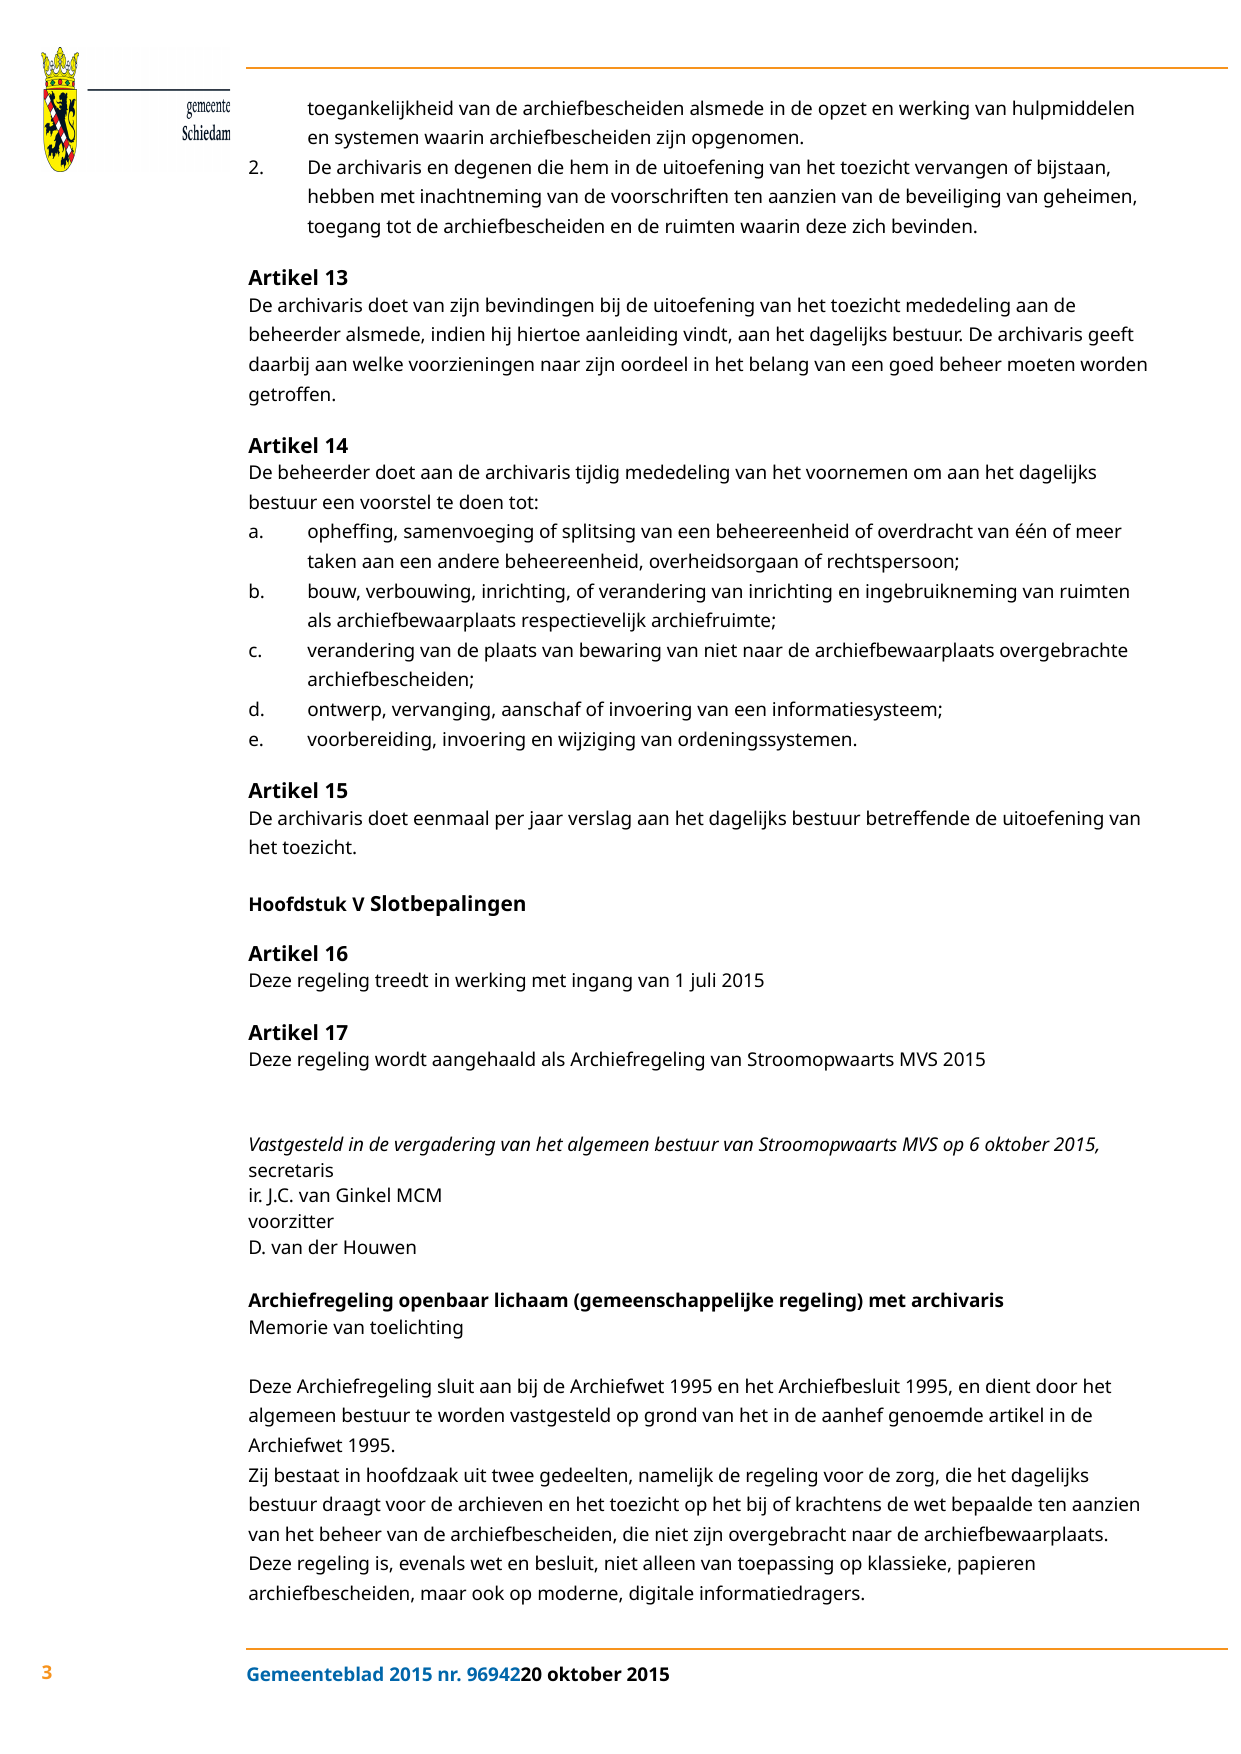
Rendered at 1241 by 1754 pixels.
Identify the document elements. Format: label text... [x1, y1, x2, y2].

list toegankelijkheid van de archiefbescheiden alsmede in de opzet en werking van hulpmiddelen en systemen waarin archiefbescheiden zijn opgenomen. [248, 95, 1152, 150]
text De archivaris doet van zijn bevindingen bij de uitoefening van het toezicht mededeling aan de beheerder alsmede, indien hij hiertoe aanleiding vindt, aan het dagelijks bestuur. De archivaris geeft daarbij aan welke voorzieningen naar zijn oordeel in het belang van een goed beheer moeten worden getroffen. [248, 292, 1152, 406]
text Deze regeling is, evenals wet en besluit, niet alleen van toepassing op klassieke, papieren archiefbescheiden, maar ook op moderne, digitale informatiedragers. [248, 1551, 1152, 1606]
text secretaris [248, 1157, 1152, 1182]
text Artikel 14 [248, 431, 1152, 459]
text De beheerder doet aan de archivaris tijdig mededeling van het voornemen om aan het dagelijks bestuur een voorstel te doen tot: [248, 459, 1152, 515]
text Deze regeling treedt in werking met ingang van 1 juli 2015 [248, 967, 1152, 993]
list voorbereiding, invoering en wijziging van ordeningssystemen. [248, 726, 1152, 752]
list De archivaris en degenen die hem in de uitoefening van het toezicht vervangen of bijstaan, hebben met inachtneming van de voorschriften ten aanzien van de beveiliging van geheimen, toegang tot de archiefbescheiden en de ruimten waarin deze zich bevinden. [248, 154, 1152, 239]
text Artikel 16 [248, 939, 1152, 967]
text Artikel 15 [248, 776, 1152, 805]
list ontwerp, vervanging, aanschaf of invoering van een informatiesysteem; [248, 696, 1152, 722]
text Deze Archiefregeling sluit aan bij de Archiefwet 1995 en het Archiefbesluit 1995, en dient door het algemeen bestuur te worden vastgesteld op grond van het in de aanhef genoemde artikel in de Archiefwet 1995. [248, 1373, 1152, 1458]
text Memorie van toelichting [248, 1314, 1152, 1339]
text Artikel 13 [248, 263, 1152, 292]
text D. van der Houwen [248, 1234, 1152, 1260]
text voorzitter [248, 1208, 1152, 1234]
text Zij bestaat in hoofdzaak uit twee gedeelten, namelijk de regeling voor de zorg, die het dagelijks bestuur draagt voor de archieven en het toezicht op het bij of krachtens de wet bepaalde ten aanzien van het beheer van de archiefbescheiden, die niet zijn overgebracht naar de archiefbewaarplaats. [248, 1462, 1152, 1547]
text ir. J.C. van Ginkel MCM [248, 1182, 1152, 1208]
text Artikel 17 [248, 1018, 1152, 1046]
list opheffing, samenvoeging of splitsing van een beheereenheid of overdracht van één of meer taken aan een andere beheereenheid, overheidsorgaan of rechtspersoon; [248, 519, 1152, 574]
list verandering van de plaats van bewaring van niet naar de archiefbewaarplaats overgebrachte archiefbescheiden; [248, 637, 1152, 692]
text Hoofdstuk V Slotbepalingen [248, 889, 1152, 918]
text Deze regeling wordt aangehaald als Archiefregeling van Stroomopwaarts MVS 2015 [248, 1046, 1152, 1072]
picture [41, 47, 231, 172]
text Archiefregeling openbaar lichaam (gemeenschappelijke regeling) met archivaris [248, 1285, 1152, 1314]
text De archivaris doet eenmaal per jaar verslag aan het dagelijks bestuur betreffende de uitoefening van het toezicht. [248, 805, 1152, 860]
list bouw, verbouwing, inrichting, of verandering van inrichting en ingebruikneming van ruimten als archiefbewaarplaats respectievelijk archiefruimte; [248, 578, 1152, 633]
text Vastgesteld in de vergadering van het algemeen bestuur van Stroomopwaarts MVS op 6 oktober 2015, [248, 1131, 1152, 1157]
